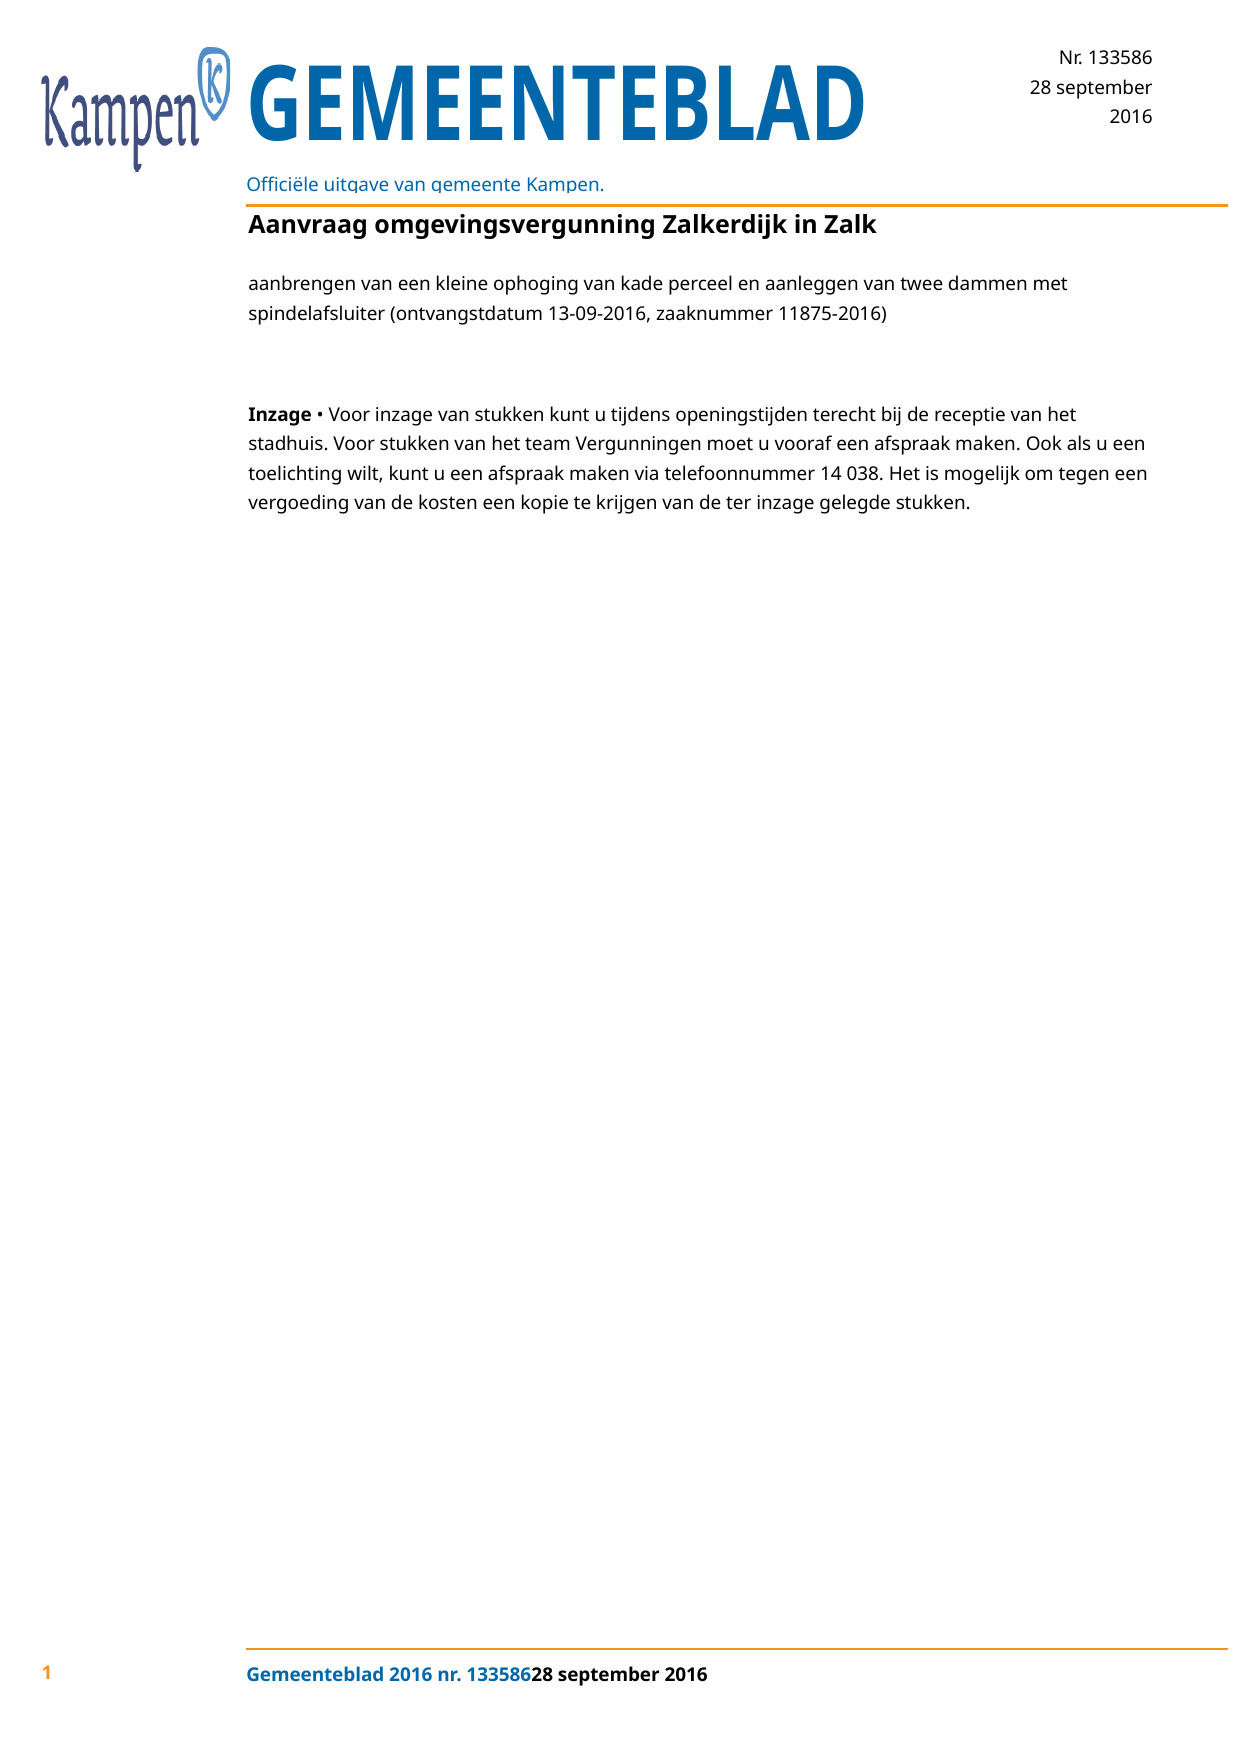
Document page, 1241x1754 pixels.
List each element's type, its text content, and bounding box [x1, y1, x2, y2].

picture [41, 47, 231, 172]
text aanbrengen van een kleine ophoging van kade perceel en aanleggen van twee dammen met spindelafsluiter (ontvangstdatum 13-09-2016, zaaknummer 11875-2016) [248, 270, 1152, 326]
text Inzage • Voor inzage van stukken kunt u tijdens openingstijden terecht bij de receptie van het stadhuis. Voor stukken van het team Vergunningen moet u vooraf een afspraak maken. Ook als u een toelichting wilt, kunt u een afspraak maken via telefoonnummer 14 038. Het is mogelijk om tegen een vergoeding van de kosten een kopie te krijgen van de ter inzage gelegde stukken. [248, 401, 1152, 515]
text Aanvraag omgevingsvergunning Zalkerdijk in Zalk [248, 207, 1152, 241]
